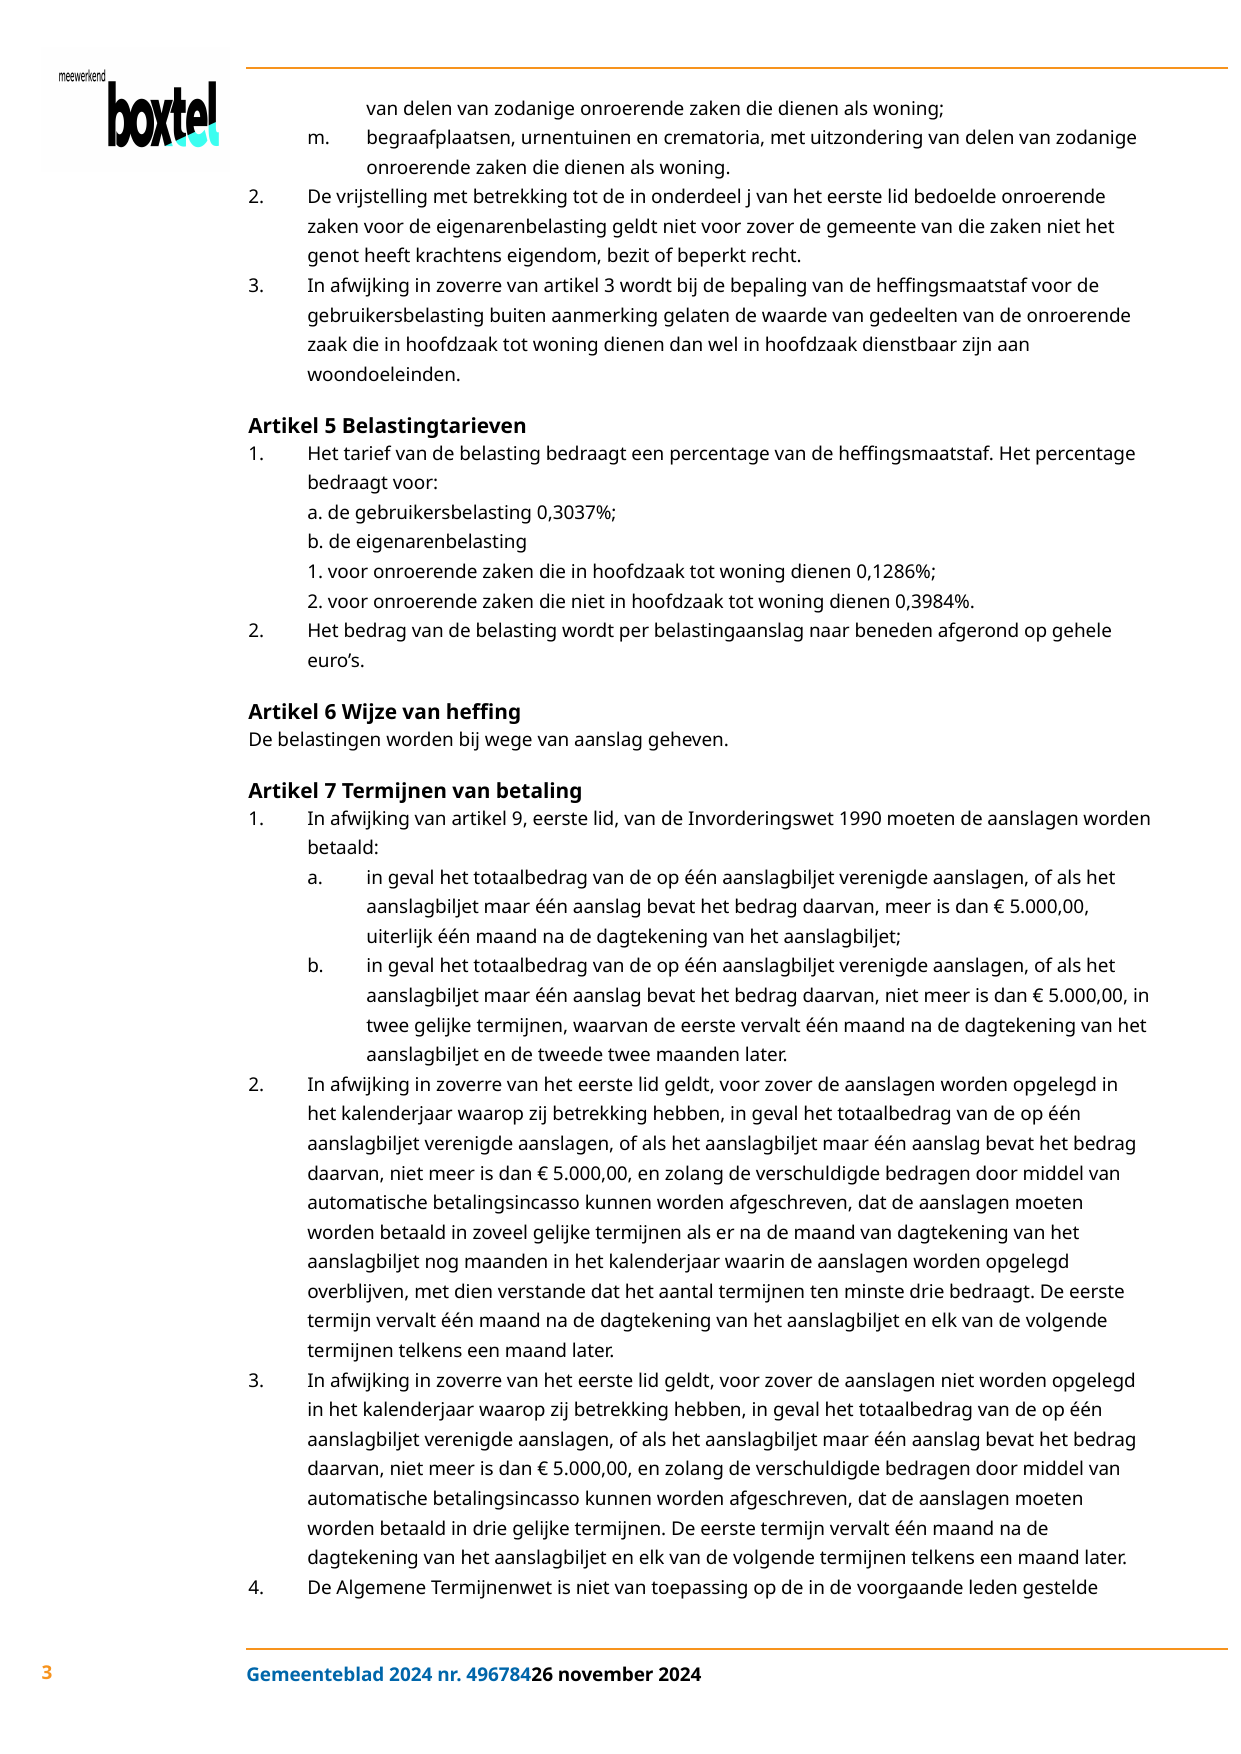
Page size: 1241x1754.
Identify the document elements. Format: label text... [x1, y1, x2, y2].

list 2. voor onroerende zaken die niet in hoofdzaak tot woning dienen 0,3984%. [248, 588, 1152, 613]
picture [41, 47, 231, 172]
list Het bedrag van de belasting wordt per belastingaanslag naar beneden afgerond op gehele euro’s. [248, 617, 1152, 673]
list 1. voor onroerende zaken die in hoofdzaak tot woning dienen 0,1286%; [248, 558, 1152, 584]
list in geval het totaalbedrag van de op één aanslagbiljet verenigde aanslagen, of als het aanslagbiljet maar één aanslag bevat het bedrag daarvan, meer is dan € 5.000,00, uiterlijk één maand na de dagtekening van het aanslagbiljet; [307, 864, 1152, 949]
list Het tarief van de belasting bedraagt een percentage van de heffingsmaatstaf. Het percentage bedraagt voor: [248, 440, 1152, 495]
list In afwijking in zoverre van artikel 3 wordt bij de bepaling van de heffingsmaatstaf voor de gebruikersbelasting buiten aanmerking gelaten de waarde van gedeelten van de onroerende zaak die in hoofdzaak tot woning dienen dan wel in hoofdzaak dienstbaar zijn aan woondoeleinden. [248, 272, 1152, 387]
list a. de gebruikersbelasting 0,3037%; [248, 499, 1152, 525]
list in geval het totaalbedrag van de op één aanslagbiljet verenigde aanslagen, of als het aanslagbiljet maar één aanslag bevat het bedrag daarvan, niet meer is dan € 5.000,00, in twee gelijke termijnen, waarvan de eerste vervalt één maand na de dagtekening van het aanslagbiljet en de tweede twee maanden later. [307, 953, 1152, 1067]
list In afwijking van artikel 9, eerste lid, van de Invorderingswet 1990 moeten de aanslagen worden betaald: [248, 805, 1152, 860]
list De Algemene Termijnenwet is niet van toepassing op de in de voorgaande leden gestelde [248, 1574, 1152, 1599]
list begraafplaatsen, urnentuinen en crematoria, met uitzondering van delen van zodanige onroerende zaken die dienen als woning. [307, 124, 1152, 180]
list van delen van zodanige onroerende zaken die dienen als woning; [307, 95, 1152, 121]
text Artikel 5 Belastingtarieven [248, 411, 1152, 440]
text De belastingen worden bij wege van aanslag geheven. [248, 726, 1152, 752]
text Artikel 6 Wijze van heffing [248, 697, 1152, 726]
list De vrijstelling met betrekking tot de in onderdeel j van het eerste lid bedoelde onroerende zaken voor de eigenarenbelasting geldt niet voor zover de gemeente van die zaken niet het genot heeft krachtens eigendom, bezit of beperkt recht. [248, 183, 1152, 268]
list In afwijking in zoverre van het eerste lid geldt, voor zover de aanslagen worden opgelegd in het kalenderjaar waarop zij betrekking hebben, in geval het totaalbedrag van de op één aanslagbiljet verenigde aanslagen, of als het aanslagbiljet maar één aanslag bevat het bedrag daarvan, niet meer is dan € 5.000,00, en zolang de verschuldigde bedragen door middel van automatische betalingsincasso kunnen worden afgeschreven, dat de aanslagen moeten worden betaald in zoveel gelijke termijnen als er na de maand van dagtekening van het aanslagbiljet nog maanden in het kalenderjaar waarin de aanslagen worden opgelegd overblijven, met dien verstande dat het aantal termijnen ten minste drie bedraagt. De eerste termijn vervalt één maand na de dagtekening van het aanslagbiljet en elk van de volgende termijnen telkens een maand later. [248, 1071, 1152, 1363]
text Artikel 7 Termijnen van betaling [248, 776, 1152, 805]
list b. de eigenarenbelasting [248, 529, 1152, 554]
list In afwijking in zoverre van het eerste lid geldt, voor zover de aanslagen niet worden opgelegd in het kalenderjaar waarop zij betrekking hebben, in geval het totaalbedrag van de op één aanslagbiljet verenigde aanslagen, of als het aanslagbiljet maar één aanslag bevat het bedrag daarvan, niet meer is dan € 5.000,00, en zolang de verschuldigde bedragen door middel van automatische betalingsincasso kunnen worden afgeschreven, dat de aanslagen moeten worden betaald in drie gelijke termijnen. De eerste termijn vervalt één maand na de dagtekening van het aanslagbiljet en elk van de volgende termijnen telkens een maand later. [248, 1367, 1152, 1570]
